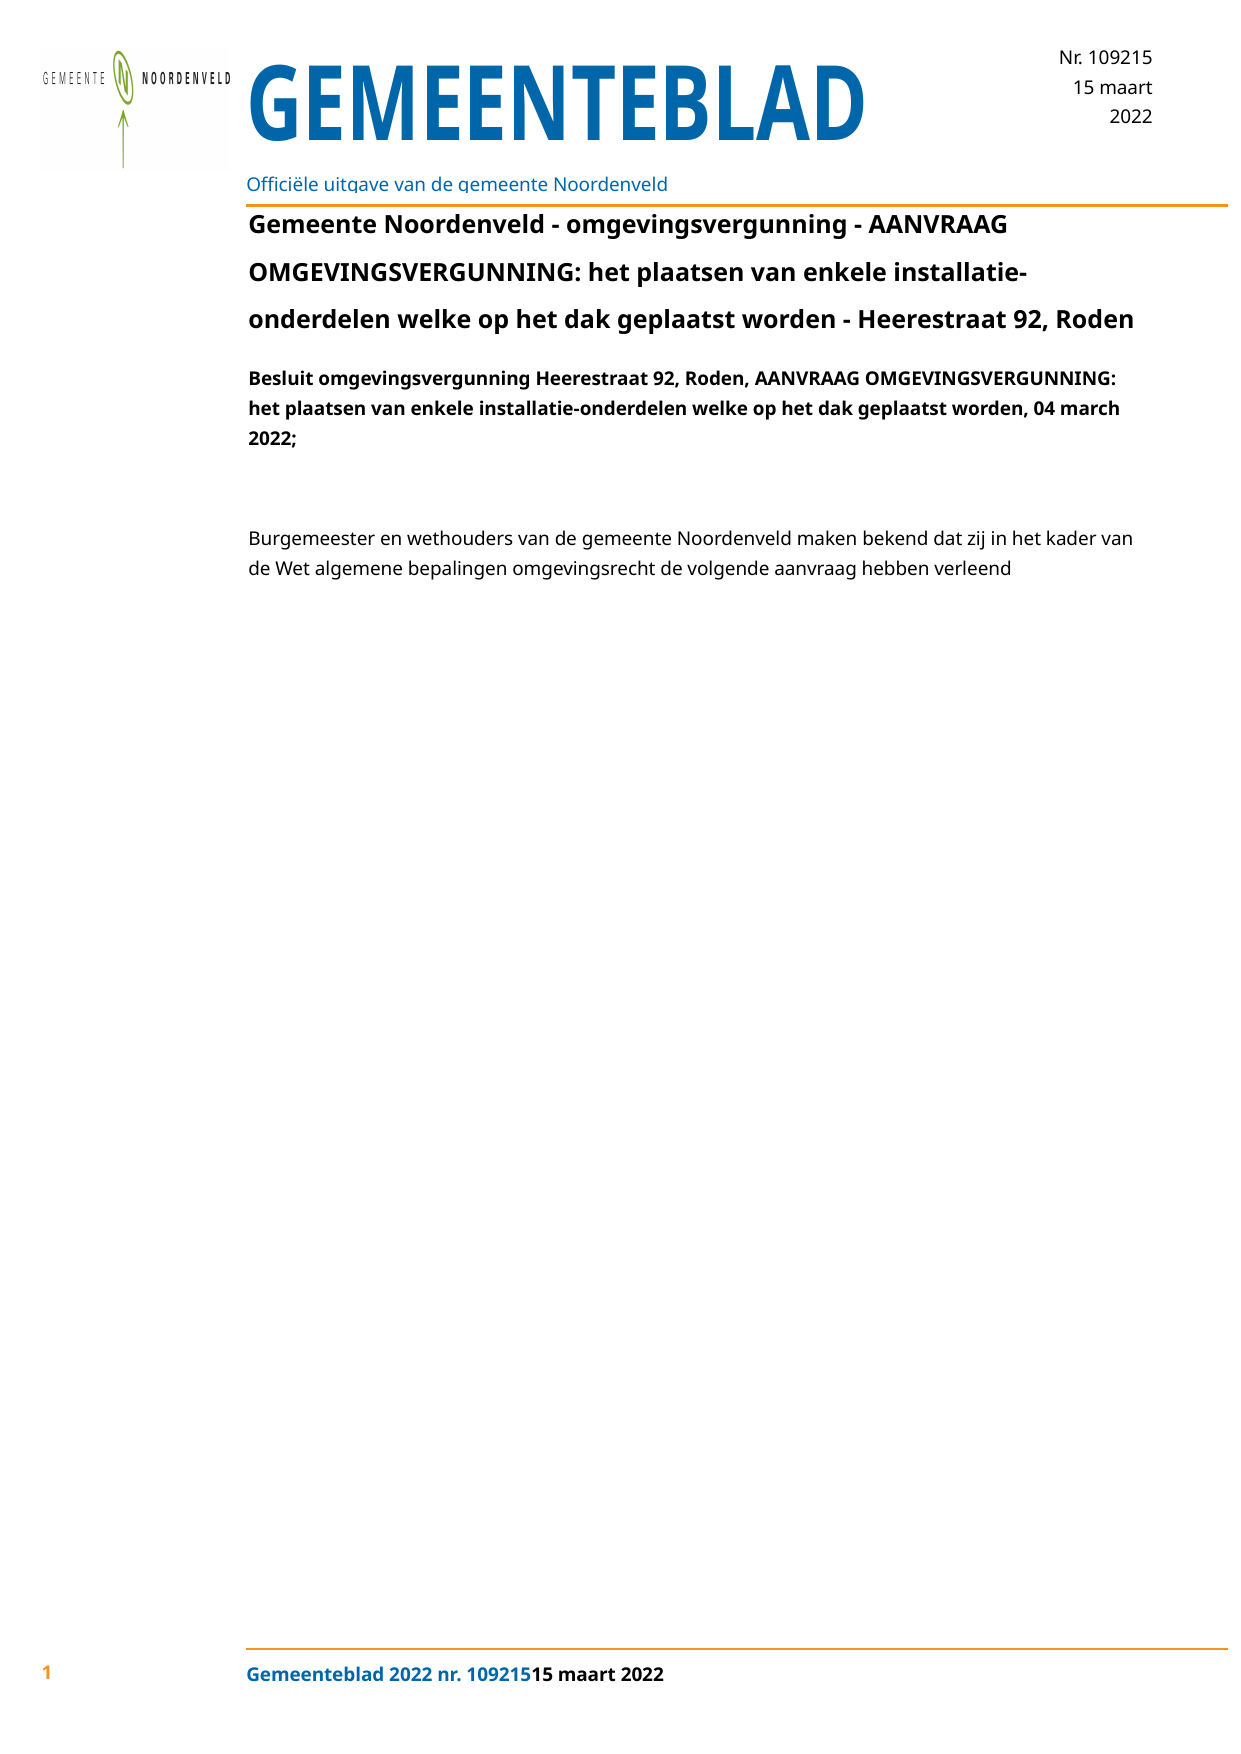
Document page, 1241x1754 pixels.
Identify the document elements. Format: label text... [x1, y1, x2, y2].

text Besluit omgevingsvergunning Heerestraat 92, Roden, AANVRAAG OMGEVINGSVERGUNNING: het plaatsen van enkele installatie-onderdelen welke op het dak geplaatst worden, 04 march 2022; [248, 366, 1152, 450]
picture [41, 47, 231, 172]
text Burgemeester en wethouders van de gemeente Noordenveld maken bekend dat zij in het kader van de Wet algemene bepalingen omgevingsrecht de volgende aanvraag hebben verleend [248, 526, 1152, 581]
text Gemeente Noordenveld - omgevingsvergunning - AANVRAAG OMGEVINGSVERGUNNING: het plaatsen van enkele installatie-onderdelen welke op het dak geplaatst worden - Heerestraat 92, Roden [248, 207, 1152, 336]
